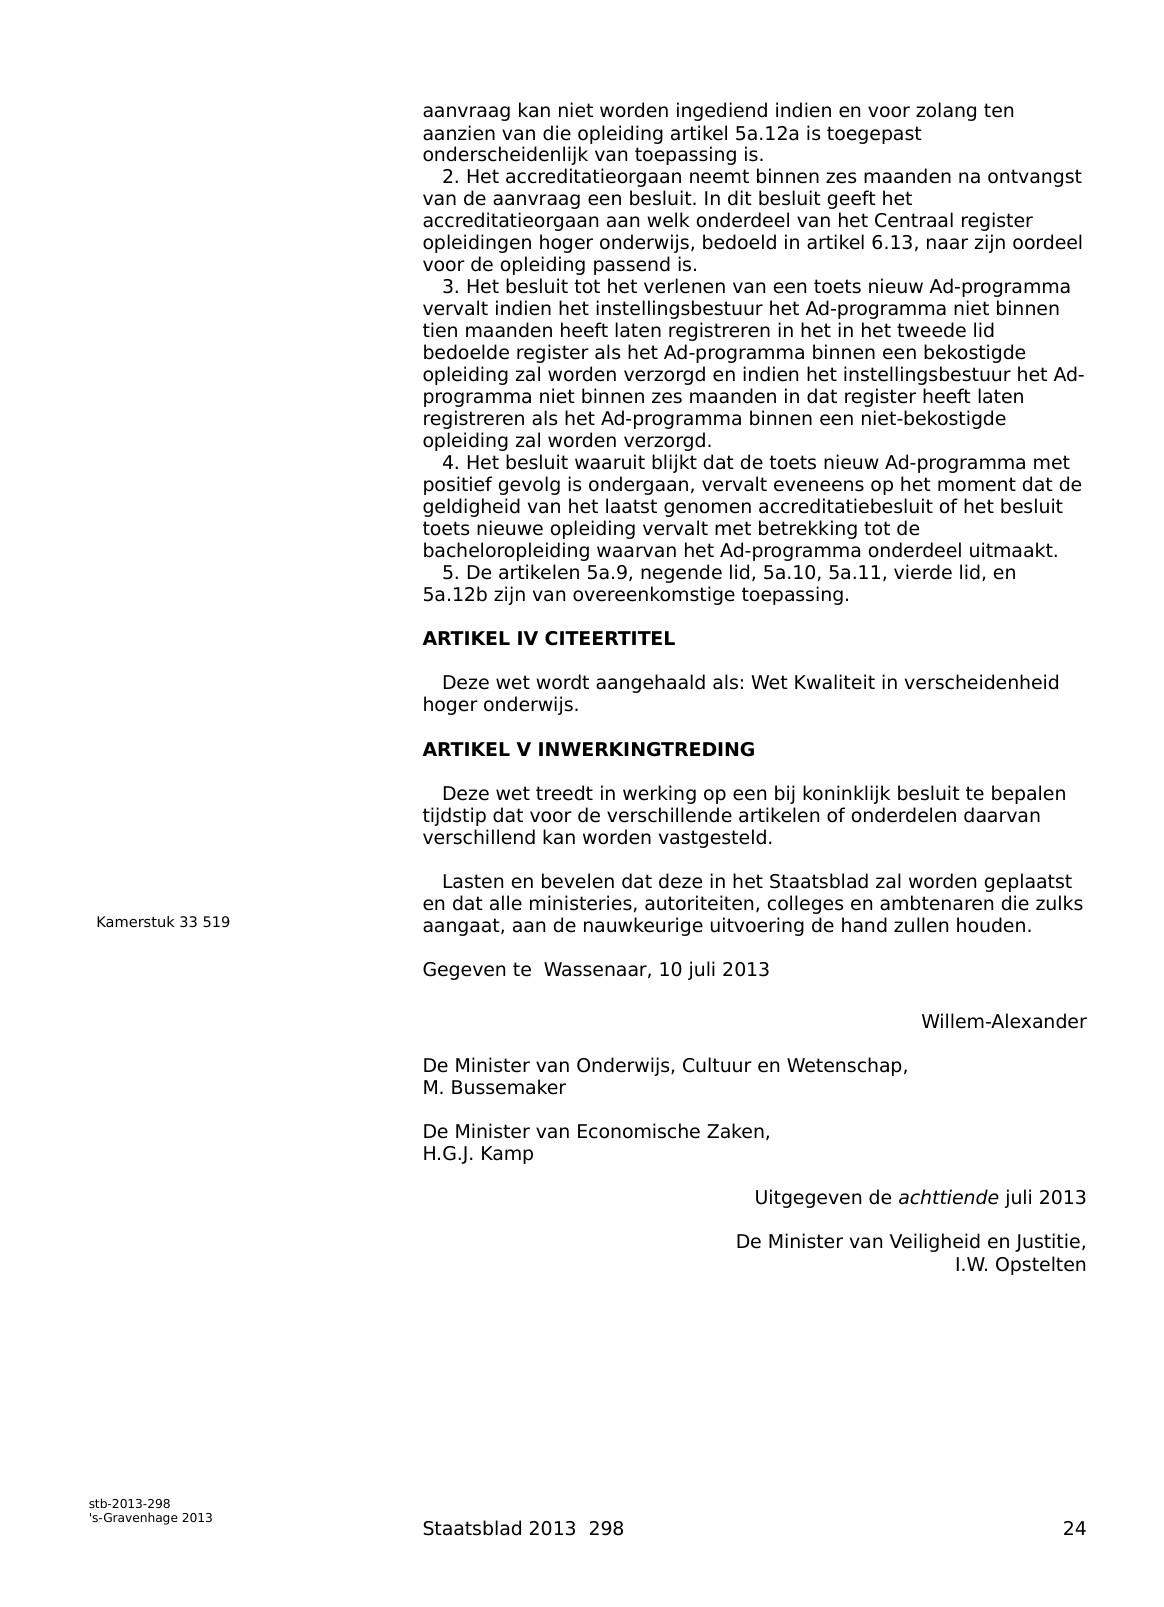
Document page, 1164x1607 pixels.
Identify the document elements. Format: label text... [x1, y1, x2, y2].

text Willem-Alexander [422, 1011, 1087, 1033]
text Uitgegeven de achttiende juli 2013 [422, 1187, 1087, 1209]
text 5. De artikelen 5a.9, negende lid, 5a.10, 5a.11, vierde lid, en 5a.12b zijn van overeenkomstige toepassing. [422, 562, 1087, 606]
text stb-2013-298 [88, 1497, 323, 1511]
text Kamerstuk 33 519 [77, 914, 396, 931]
text Gegeven te Wassenaar, 10 juli 2013 [422, 959, 1087, 981]
text Deze wet wordt aangehaald als: Wet Kwaliteit in verscheidenheid hoger onderwijs. [422, 672, 1087, 716]
text aanvraag kan niet worden ingediend indien en voor zolang ten aanzien van die opleiding artikel 5a.12a is toegepast onderscheidenlijk van toepassing is. [422, 100, 1087, 166]
text Deze wet treedt in werking op een bij koninklijk besluit te bepalen tijdstip dat voor de verschillende artikelen of onderdelen daarvan verschillend kan worden vastgesteld. [422, 783, 1087, 848]
text Lasten en bevelen dat deze in het Staatsblad zal worden geplaatst en dat alle ministeries, autoriteiten, colleges en ambtenaren die zulks aangaat, aan de nauwkeurige uitvoering de hand zullen houden. [422, 871, 1087, 937]
text 3. Het besluit tot het verlenen van een toets nieuw Ad-programma vervalt indien het instellingsbestuur het Ad-programma niet binnen tien maanden heeft laten registreren in het in het tweede lid bedoelde register als het Ad-programma binnen een bekostigde opleiding zal worden verzorgd en indien het instellingsbestuur het Ad-programma niet binnen zes maanden in dat register heeft laten registreren als het Ad-programma binnen een niet-bekostigde opleiding zal worden verzorgd. [422, 276, 1087, 452]
text 4. Het besluit waaruit blijkt dat de toets nieuw Ad-programma met positief gevolg is ondergaan, vervalt eveneens op het moment dat de geldigheid van het laatst genomen accreditatiebesluit of het besluit toets nieuwe opleiding vervalt met betrekking tot de bacheloropleiding waarvan het Ad-programma onderdeel uitmaakt. [422, 452, 1087, 562]
subtitle ARTIKEL V INWERKINGTREDING [422, 738, 1087, 760]
text De Minister van Economische Zaken, H.G.J. Kamp [422, 1121, 1087, 1165]
text De Minister van Onderwijs, Cultuur en Wetenschap, M. Bussemaker [422, 1055, 1087, 1099]
subtitle ARTIKEL IV CITEERTITEL [422, 628, 1087, 650]
text 's-Gravenhage 2013 [88, 1511, 323, 1525]
text De Minister van Veiligheid en Justitie, I.W. Opstelten [422, 1231, 1087, 1275]
text 2. Het accreditatieorgaan neemt binnen zes maanden na ontvangst van de aanvraag een besluit. In dit besluit geeft het accreditatieorgaan aan welk onderdeel van het Centraal register opleidingen hoger onderwijs, bedoeld in artikel 6.13, naar zijn oordeel voor de opleiding passend is. [422, 166, 1087, 276]
